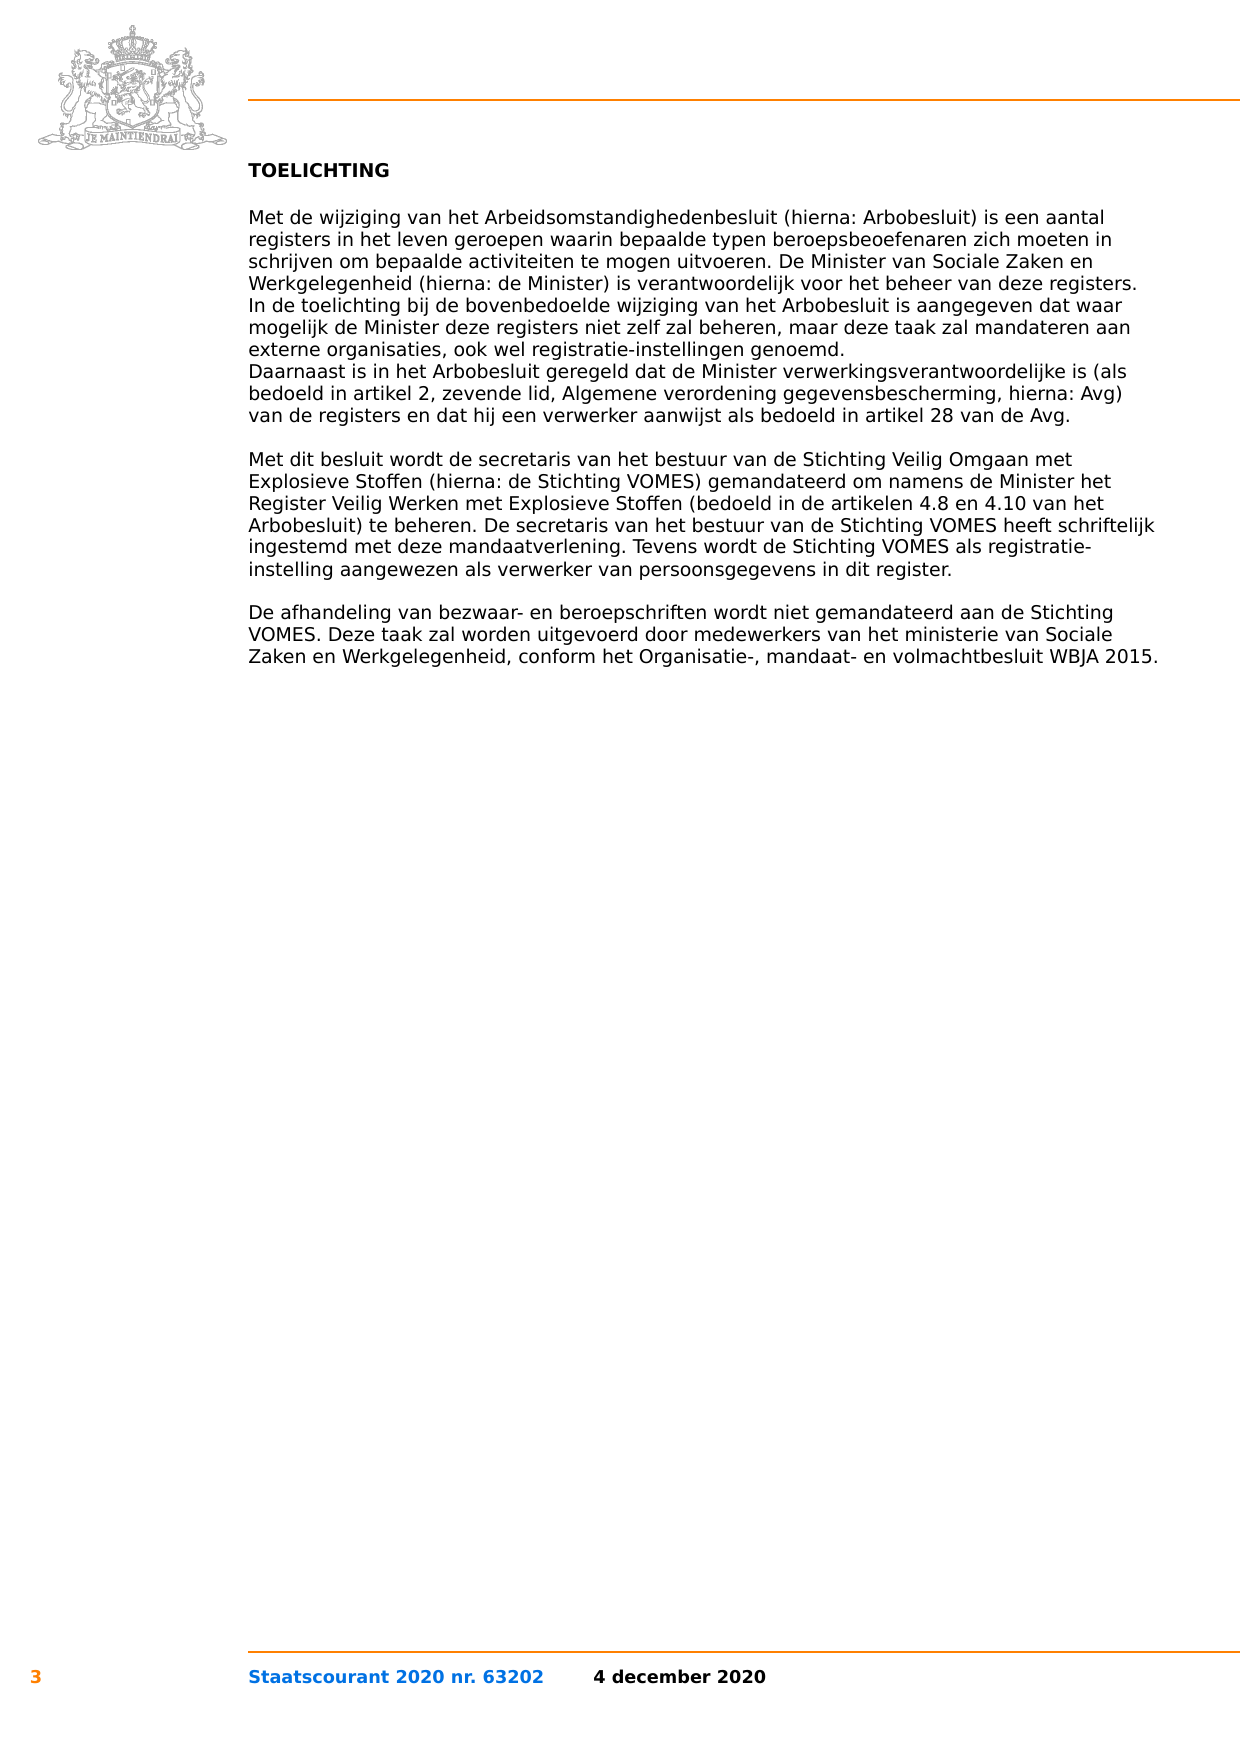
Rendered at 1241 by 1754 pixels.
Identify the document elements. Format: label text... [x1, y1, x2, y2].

text Daarnaast is in het Arbobesluit geregeld dat de Minister verwerkingsverantwoordelijke is (als bedoeld in artikel 2, zevende lid, Algemene verordening gegevensbescherming, hierna: Avg) van de registers en dat hij een verwerker aanwijst als bedoeld in artikel 28 van de Avg. [248, 361, 1163, 427]
text De afhandeling van bezwaar- en beroepschriften wordt niet gemandateerd aan de Stichting VOMES. Deze taak zal worden uitgevoerd door medewerkers van het ministerie van Sociale Zaken en Werkgelegenheid, conform het Organisatie-, mandaat- en volmachtbesluit WBJA 2015. [248, 602, 1163, 668]
text Met de wijziging van het Arbeidsomstandighedenbesluit (hierna: Arbobesluit) is een aantal registers in het leven geroepen waarin bepaalde typen beroepsbeoefenaren zich moeten in schrijven om bepaalde activiteiten te mogen uitvoeren. De Minister van Sociale Zaken en Werkgelegenheid (hierna: de Minister) is verantwoordelijk voor het beheer van deze registers. [248, 207, 1163, 295]
text Met dit besluit wordt de secretaris van het bestuur van de Stichting Veilig Omgaan met Explosieve Stoffen (hierna: de Stichting VOMES) gemandateerd om namens de Minister het Register Veilig Werken met Explosieve Stoffen (bedoeld in de artikelen 4.8 en 4.10 van het Arbobesluit) te beheren. De secretaris van het bestuur van de Stichting VOMES heeft schriftelijk ingestemd met deze mandaatverlening. Tevens wordt de Stichting VOMES als registratie-instelling aangewezen als verwerker van persoonsgegevens in dit register. [248, 448, 1163, 580]
subtitle TOELICHTING [248, 160, 1163, 182]
text In de toelichting bij de bovenbedoelde wijziging van het Arbobesluit is aangegeven dat waar mogelijk de Minister deze registers niet zelf zal beheren, maar deze taak zal mandateren aan externe organisaties, ook wel registratie-instellingen genoemd. [248, 295, 1163, 361]
picture [38, 25, 227, 150]
